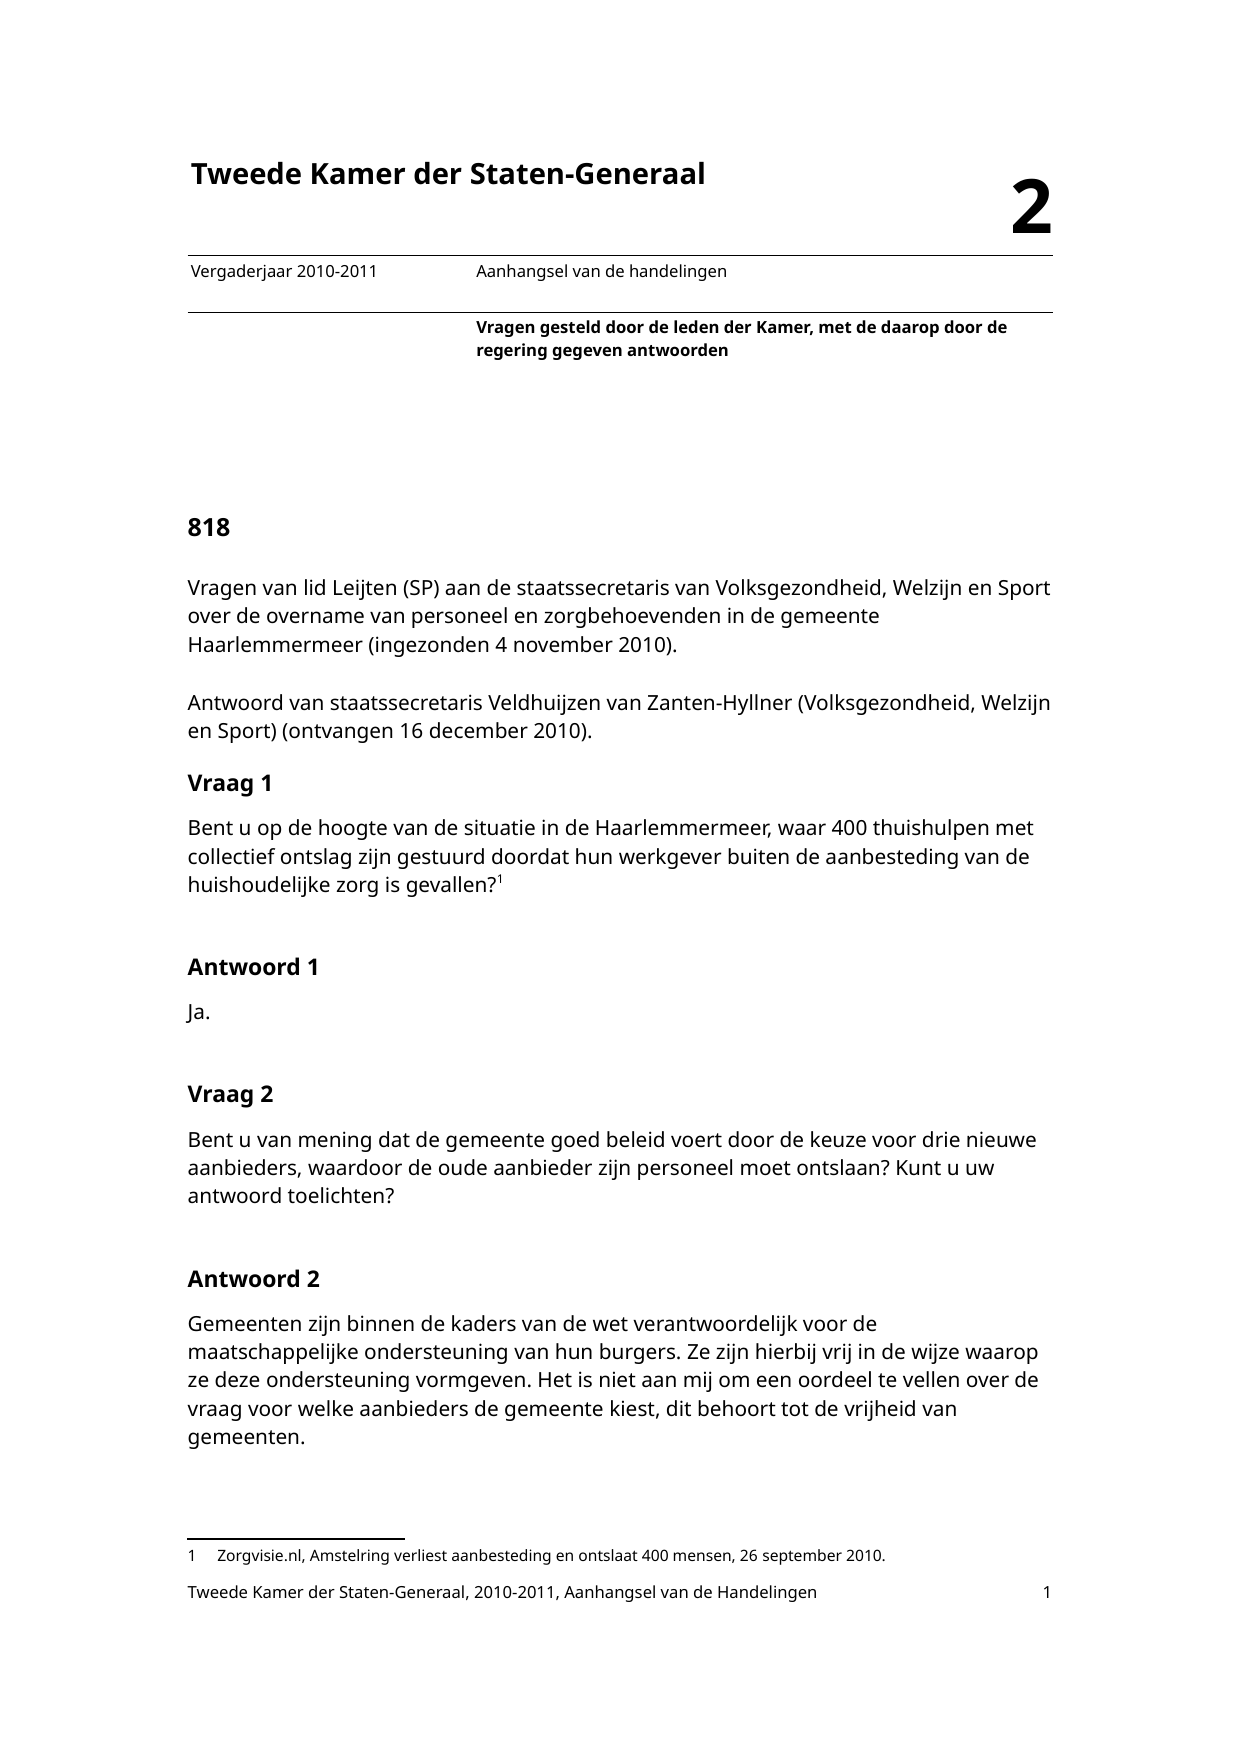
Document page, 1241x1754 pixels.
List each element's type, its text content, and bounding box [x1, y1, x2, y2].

table_cell Vragen gesteld door de leden der Kamer, met de daarop door de regering gegeven antwoorden [473, 313, 1053, 361]
table_cell [188, 313, 473, 361]
subtitle Antwoord 1 [187, 951, 1053, 982]
text Bent u op de hoogte van de situatie in de Haarlemmermeer, waar 400 thuishulpen met collectief ontslag zijn gestuurd doordat hun werkgever buiten de aanbesteding van de huishoudelijke zorg is gevallen? [187, 813, 1053, 899]
table_header Tweede Kamer der Staten-Generaal [188, 150, 879, 255]
text Gemeenten zijn binnen de kaders van de wet verantwoordelijk voor de maatschappelijke ondersteuning van hun burgers. Ze zijn hierbij vrij in de wijze waarop ze deze ondersteuning vormgeven. Het is niet aan mij om een oordeel te vellen over de vraag voor welke aanbieders de gemeente kiest, dit behoort tot de vrijheid van gemeenten. [187, 1309, 1053, 1451]
text Bent u van mening dat de gemeente goed beleid voert door de keuze voor drie nieuwe aanbieders, waardoor de oude aanbieder zijn personeel moet ontslaan? Kunt u uw antwoord toelichten? [187, 1125, 1053, 1210]
text 818 [187, 509, 1053, 543]
text Ja. [187, 997, 1053, 1026]
text Zorgvisie.nl, Amstelring verliest aanbesteding en ontslaat 400 mensen, 26 september 2010. [187, 1509, 1053, 1566]
text Antwoord van staatssecretaris Veldhuijzen van Zanten-Hyllner (Volksgezondheid, Welzijn en Sport) (ontvangen 16 december 2010). [187, 688, 1053, 745]
subtitle Antwoord 2 [187, 1262, 1053, 1294]
subtitle Vraag 2 [187, 1078, 1053, 1110]
table_header 2 [880, 150, 1053, 255]
table_cell Vergaderjaar 2010-2011 [188, 256, 473, 312]
table_cell Aanhangsel van de handelingen [473, 256, 1053, 312]
subtitle Vraag 1 [187, 767, 1053, 798]
text Vragen van lid Leijten (SP) aan de staatssecretaris van Volksgezondheid, Welzijn en Sport over de overname van personeel en zorgbehoevenden in de gemeente Haarlemmermeer (ingezonden 4 november 2010). [187, 573, 1053, 658]
